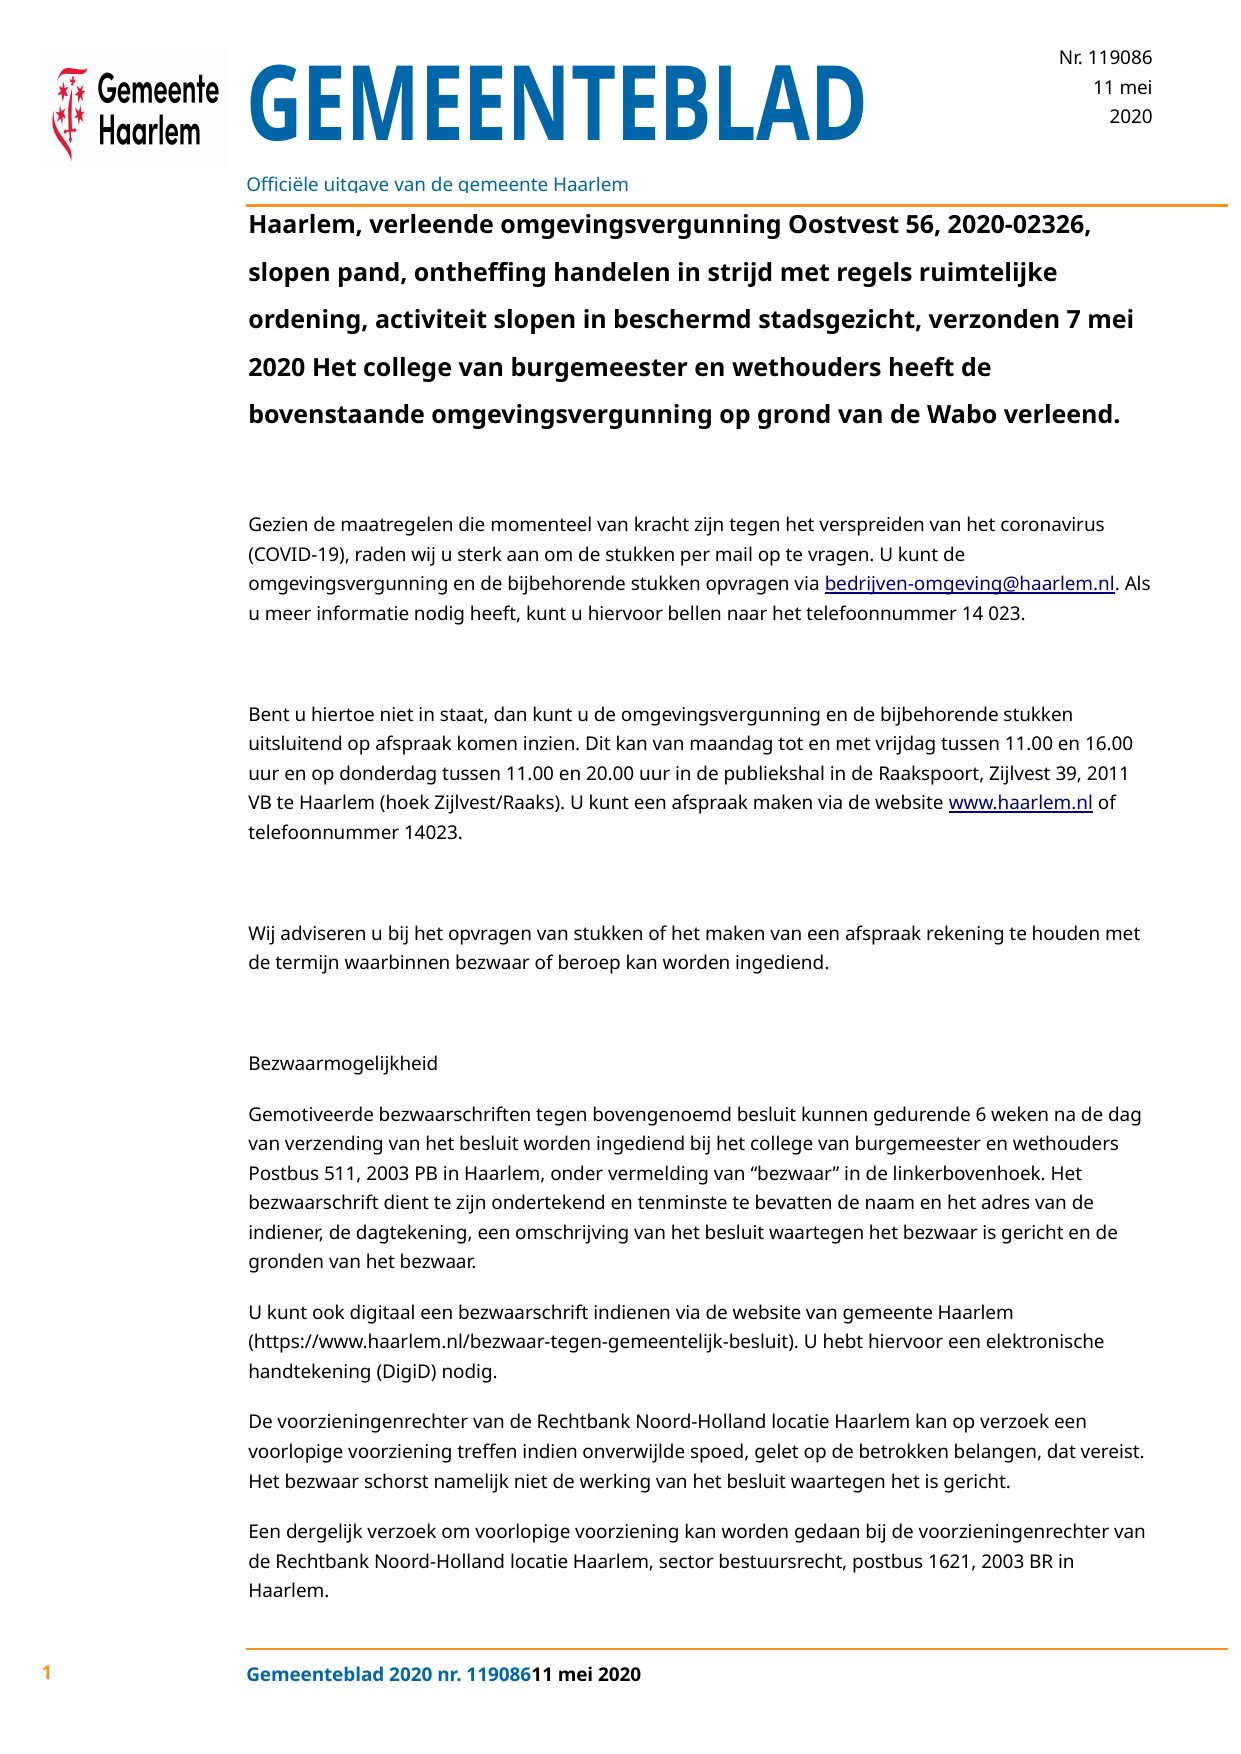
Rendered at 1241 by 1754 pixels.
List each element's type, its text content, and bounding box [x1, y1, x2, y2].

picture [41, 47, 231, 172]
text U kunt ook digitaal een bezwaarschrift indienen via de website van gemeente Haarlem (https://www.haarlem.nl/bezwaar-tegen-gemeentelijk-besluit). U hebt hiervoor een elektronische handtekening (DigiD) nodig. [248, 1299, 1152, 1384]
text Bent u hiertoe niet in staat, dan kunt u de omgevingsvergunning en de bijbehorende stukken uitsluitend op afspraak komen inzien. Dit kan van maandag tot en met vrijdag tussen 11.00 en 16.00 uur en op donderdag tussen 11.00 en 20.00 uur in de publiekshal in de Raakspoort, Zijlvest 39, 2011 VB te Haarlem (hoek Zijlvest/Raaks). U kunt een afspraak maken via de website www.haarlem.nl of telefoonnummer 14023. [248, 701, 1152, 845]
text De voorzieningenrechter van de Rechtbank Noord-Holland locatie Haarlem kan op verzoek een voorlopige voorziening treffen indien onverwijlde spoed, gelet op de betrokken belangen, dat vereist. Het bezwaar schorst namelijk niet de werking van het besluit waartegen het is gericht. [248, 1409, 1152, 1493]
text Gezien de maatregelen die momenteel van kracht zijn tegen het verspreiden van het coronavirus (COVID-19), raden wij u sterk aan om de stukken per mail op te vragen. U kunt de omgevingsvergunning en de bijbehorende stukken opvragen via bedrijven-omgeving@haarlem.nl. Als u meer informatie nodig heeft, kunt u hiervoor bellen naar het telefoonnummer 14 023. [248, 511, 1152, 626]
text Wij adviseren u bij het opvragen van stukken of het maken van een afspraak rekening te houden met de termijn waarbinnen bezwaar of beroep kan worden ingediend. [248, 920, 1152, 975]
text Een dergelijk verzoek om voorlopige voorziening kan worden gedaan bij de voorzieningenrechter van de Rechtbank Noord-Holland locatie Haarlem, sector bestuursrecht, postbus 1621, 2003 BR in Haarlem. [248, 1518, 1152, 1603]
text Gemotiveerde bezwaarschriften tegen bovengenoemd besluit kunnen gedurende 6 weken na de dag van verzending van het besluit worden ingediend bij het college van burgemeester en wethouders Postbus 511, 2003 PB in Haarlem, onder vermelding van “bezwaar” in de linkerbovenhoek. Het bezwaarschrift dient te zijn ondertekend en tenminste te bevatten de naam en het adres van de indiener, de dagtekening, een omschrijving van het besluit waartegen het bezwaar is gericht en de gronden van het bezwaar. [248, 1101, 1152, 1274]
text Bezwaarmogelijkheid [248, 1050, 1152, 1076]
text Haarlem, verleende omgevingsvergunning Oostvest 56, 2020-02326, slopen pand, ontheffing handelen in strijd met regels ruimtelijke ordening, activiteit slopen in beschermd stadsgezicht, verzonden 7 mei 2020 Het college van burgemeester en wethouders heeft de bovenstaande omgevingsvergunning op grond van de Wabo verleend. [248, 207, 1152, 431]
